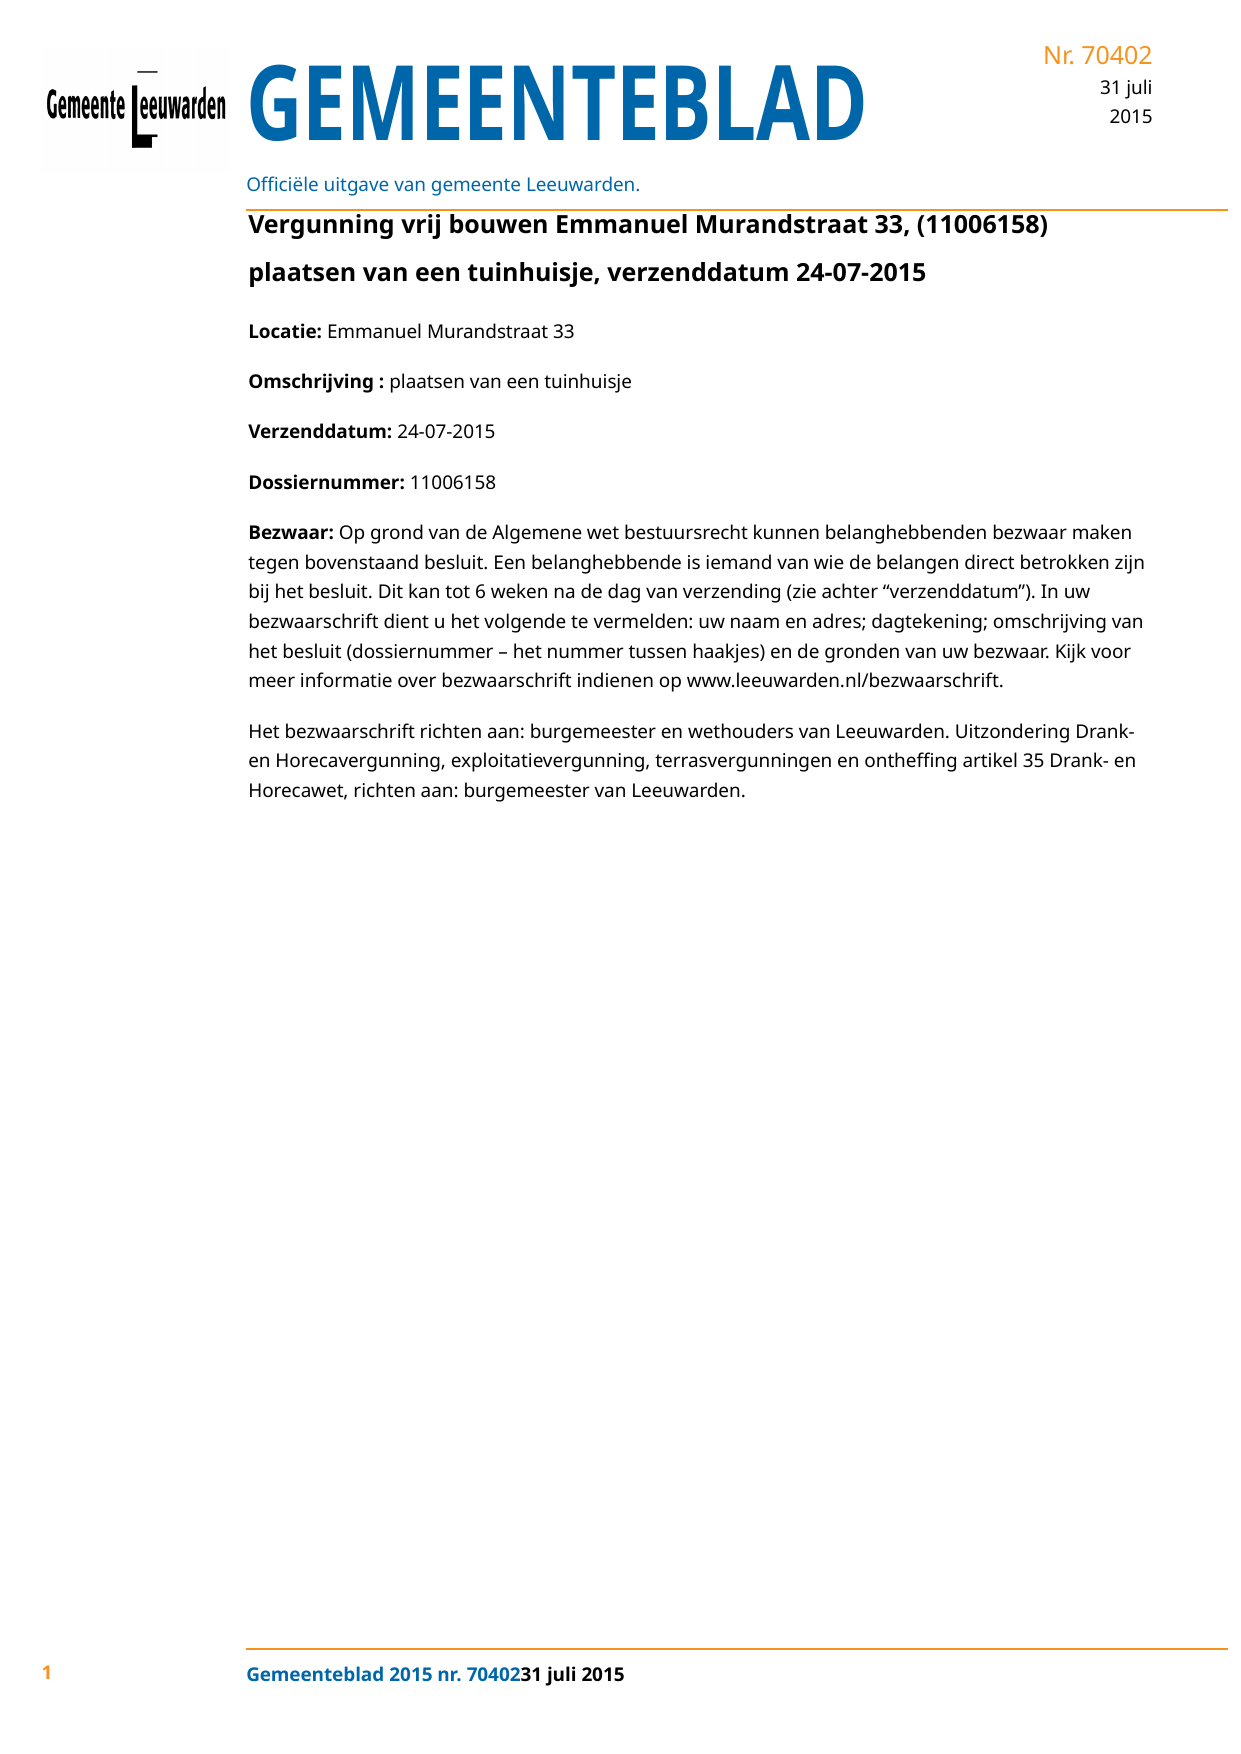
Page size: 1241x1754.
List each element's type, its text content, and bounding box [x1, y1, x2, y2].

text Bezwaar: Op grond van de Algemene wet bestuursrecht kunnen belanghebbenden bezwaar maken tegen bovenstaand besluit. Een belanghebbende is iemand van wie de belangen direct betrokken zijn bij het besluit. Dit kan tot 6 weken na de dag van verzending (zie achter “verzenddatum”). In uw bezwaarschrift dient u het volgende te vermelden: uw naam en adres; dagtekening; omschrijving van het besluit (dossiernummer – het nummer tussen haakjes) en de gronden van uw bezwaar. Kijk voor meer informatie over bezwaarschrift indienen op www.leeuwarden.nl/bezwaarschrift. [248, 519, 1152, 693]
text Het bezwaarschrift richten aan: burgemeester en wethouders van Leeuwarden. Uitzondering Drank- en Horecavergunning, exploitatievergunning, terrasvergunningen en ontheffing artikel 35 Drank- en Horecawet, richten aan: burgemeester van Leeuwarden. [248, 718, 1152, 803]
text Verzenddatum: 24-07-2015 [248, 419, 1152, 444]
picture [41, 47, 231, 172]
text Dossiernummer: 11006158 [248, 469, 1152, 495]
text Omschrijving : plaatsen van een tuinhuisje [248, 368, 1152, 394]
text Vergunning vrij bouwen Emmanuel Murandstraat 33, (11006158) plaatsen van een tuinhuisje, verzenddatum 24-07-2015 [248, 211, 1152, 288]
text Locatie: Emmanuel Murandstraat 33 [248, 318, 1152, 344]
